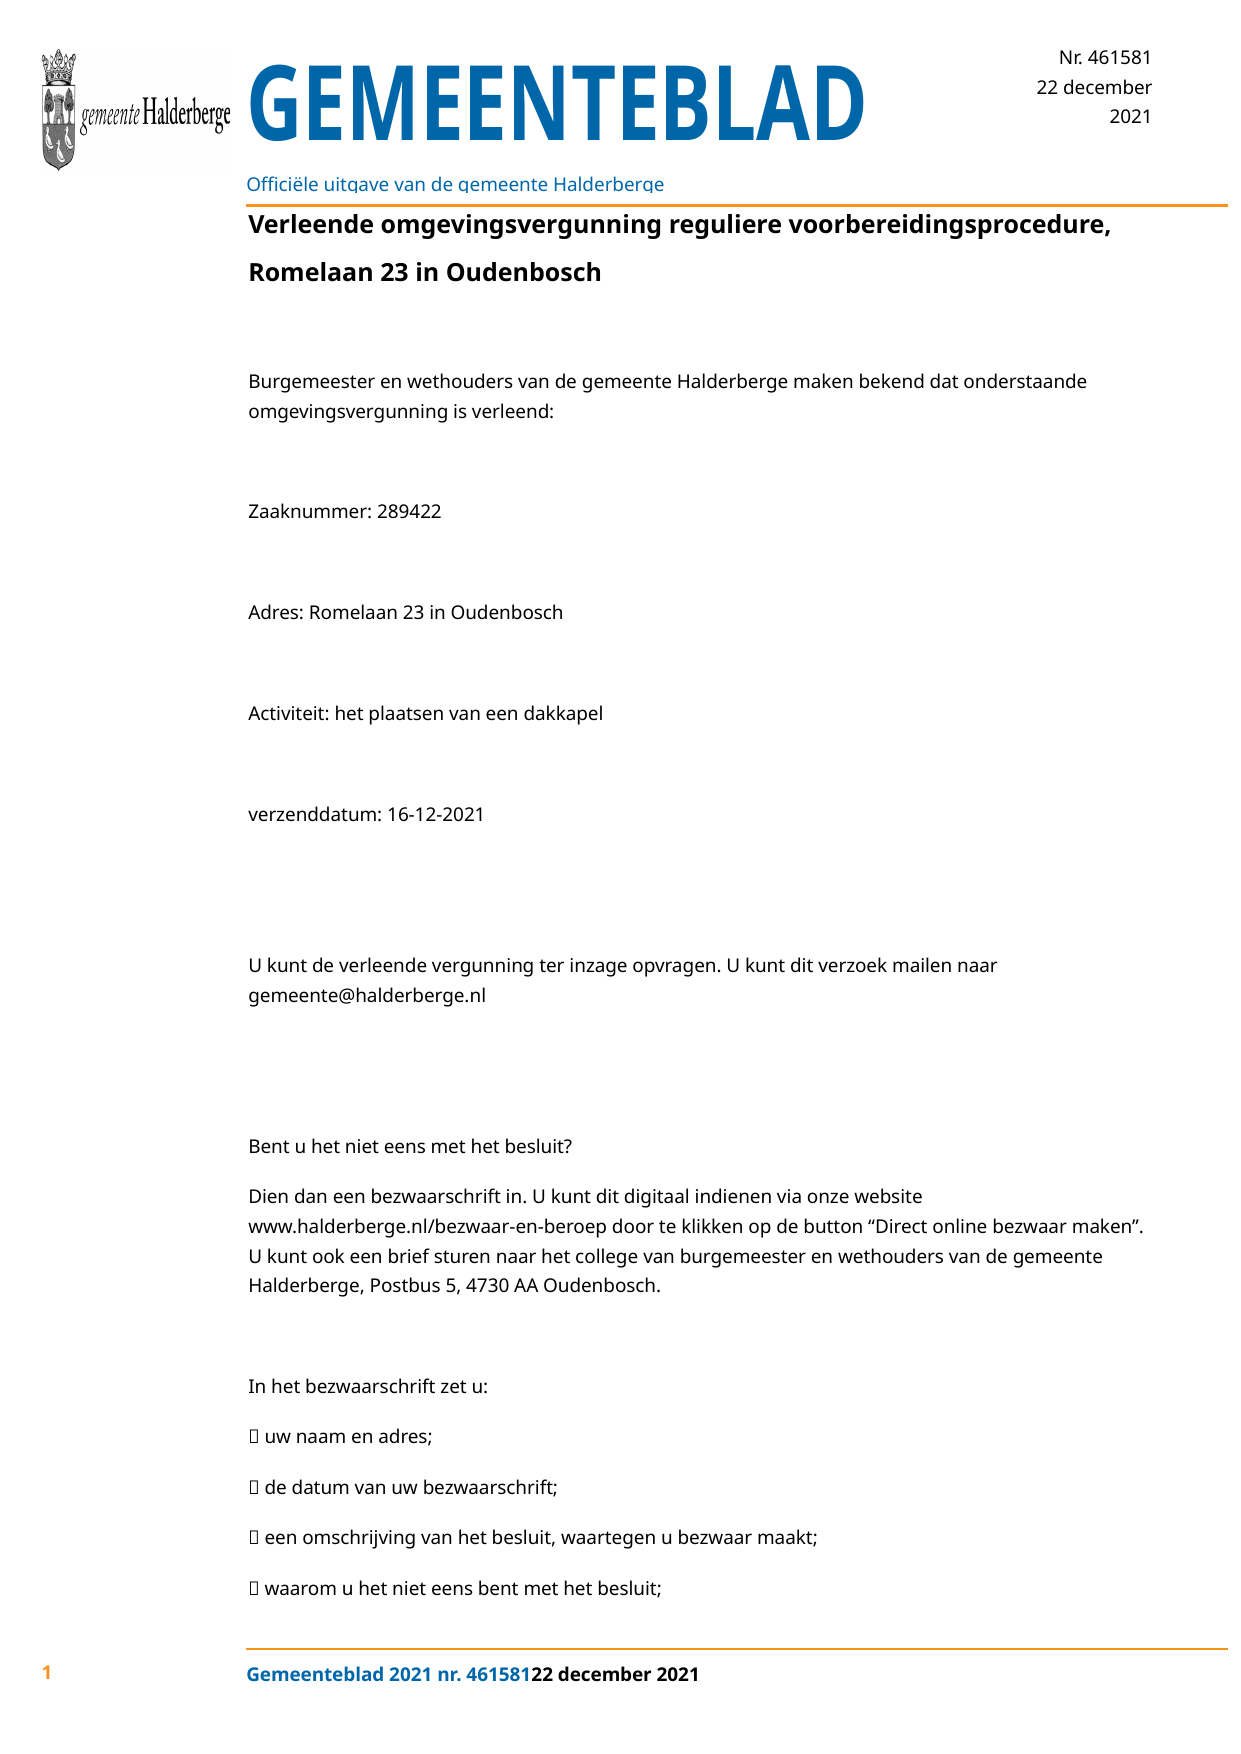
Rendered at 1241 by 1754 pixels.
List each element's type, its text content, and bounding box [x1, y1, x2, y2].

text Adres: Romelaan 23 in Oudenbosch [248, 599, 1152, 625]
text U kunt de verleende vergunning ter inzage opvragen. U kunt dit verzoek mailen naar gemeente@halderberge.nl [248, 952, 1152, 1008]
text Dien dan een bezwaarschrift in. U kunt dit digitaal indienen via onze website www.halderberge.nl/bezwaar-en-beroep door te klikken op de button “Direct online bezwaar maken”. U kunt ook een brief sturen naar het college van burgemeester en wethouders van de gemeente Halderberge, Postbus 5, 4730 AA Oudenbosch. [248, 1184, 1152, 1298]
text Bent u het niet eens met het besluit? [248, 1133, 1152, 1159]
text Burgemeester en wethouders van de gemeente Halderberge maken bekend dat onderstaande omgevingsvergunning is verleend: [248, 368, 1152, 424]
picture [41, 47, 231, 172]
text Zaaknummer: 289422 [248, 499, 1152, 524]
text Verleende omgevingsvergunning reguliere voorbereidingsprocedure, Romelaan 23 in Oudenbosch [248, 207, 1152, 288]
text  de datum van uw bezwaarschrift; [248, 1474, 1152, 1500]
text  waarom u het niet eens bent met het besluit; [248, 1575, 1152, 1601]
text verzenddatum: 16-12-2021 [248, 801, 1152, 827]
text  een omschrijving van het besluit, waartegen u bezwaar maakt; [248, 1524, 1152, 1550]
text  uw naam en adres; [248, 1424, 1152, 1449]
text Activiteit: het plaatsen van een dakkapel [248, 700, 1152, 726]
text In het bezwaarschrift zet u: [248, 1373, 1152, 1399]
